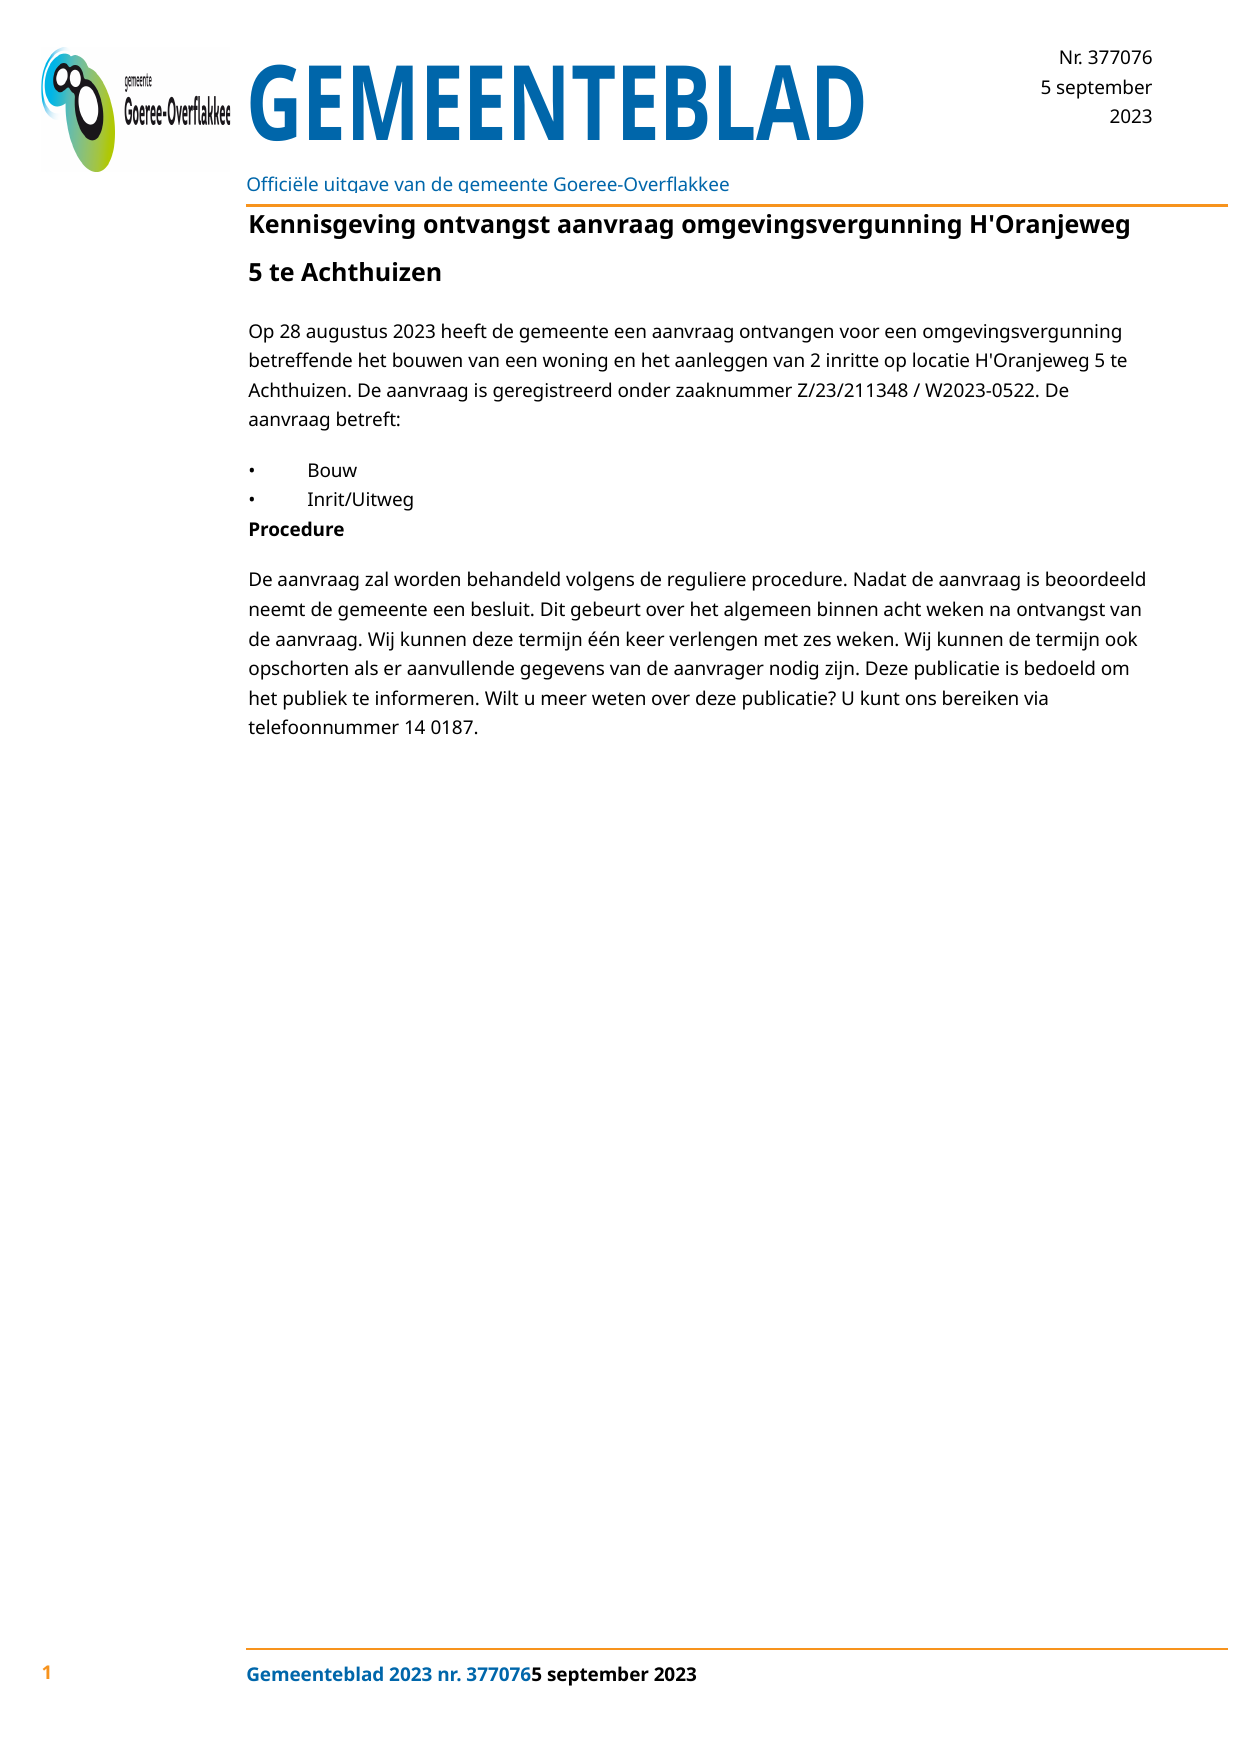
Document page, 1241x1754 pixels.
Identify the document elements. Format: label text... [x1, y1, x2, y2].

list Inrit/Uitweg [248, 487, 1152, 512]
text Op 28 augustus 2023 heeft de gemeente een aanvraag ontvangen voor een omgevingsvergunning betreffende het bouwen van een woning en het aanleggen van 2 inritte op locatie H'Oranjeweg 5 te Achthuizen. De aanvraag is geregistreerd onder zaaknummer Z/23/211348 / W2023-0522. De aanvraag betreft: [248, 318, 1152, 432]
text De aanvraag zal worden behandeld volgens de reguliere procedure. Nadat de aanvraag is beoordeeld neemt de gemeente een besluit. Dit gebeurt over het algemeen binnen acht weken na ontvangst van de aanvraag. Wij kunnen deze termijn één keer verlengen met zes weken. Wij kunnen de termijn ook opschorten als er aanvullende gegevens van de aanvrager nodig zijn. Deze publicatie is bedoeld om het publiek te informeren. Wilt u meer weten over deze publicatie? U kunt ons bereiken via telefoonnummer 14 0187. [248, 567, 1152, 740]
text Kennisgeving ontvangst aanvraag omgevingsvergunning H'Oranjeweg 5 te Achthuizen [248, 207, 1152, 288]
text Procedure [248, 516, 1152, 542]
list Bouw [248, 457, 1152, 483]
picture [41, 47, 231, 172]
